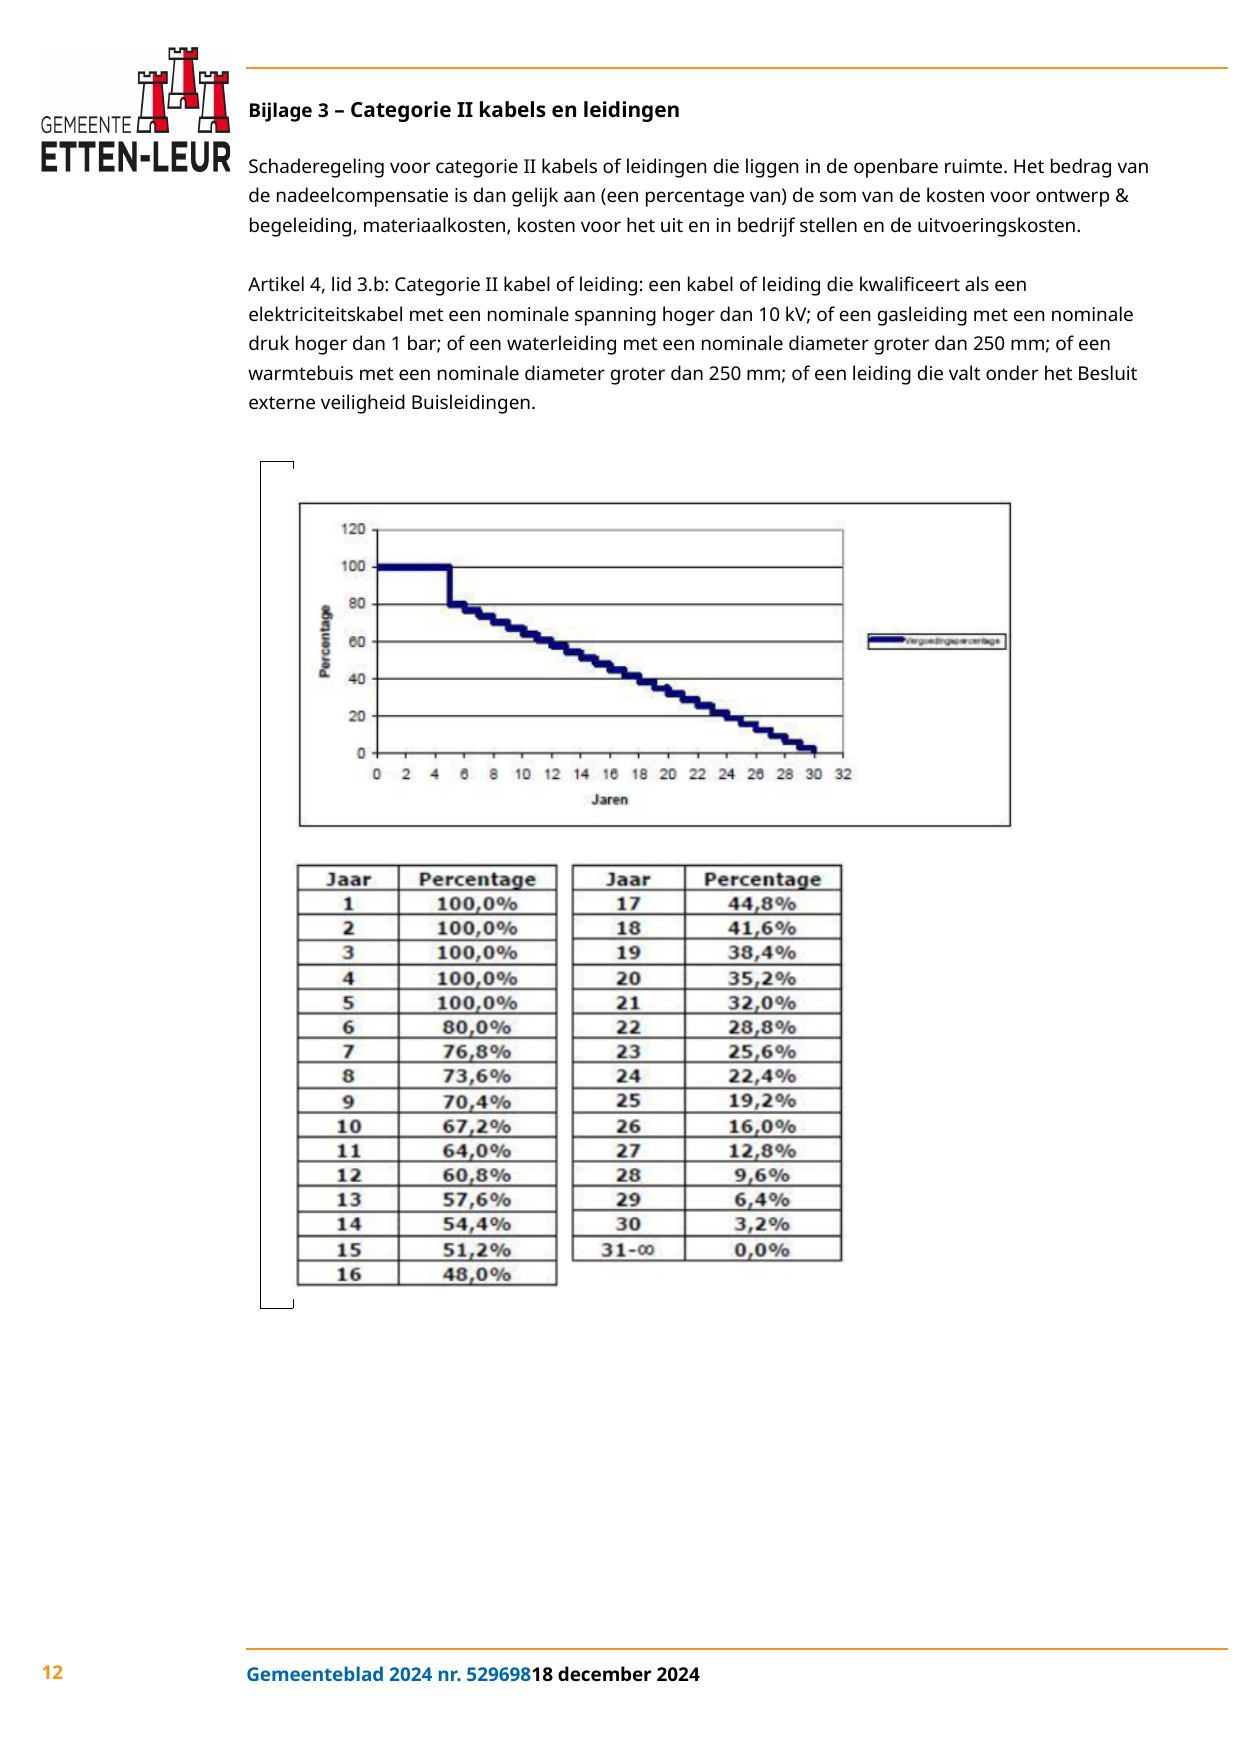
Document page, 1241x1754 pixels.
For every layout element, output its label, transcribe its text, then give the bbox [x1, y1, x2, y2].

picture [41, 47, 231, 172]
text Schaderegeling voor categorie II kabels of leidingen die liggen in de openbare ruimte. Het bedrag van de nadeelcompensatie is dan gelijk aan (een percentage van) de som van de kosten voor ontwerp & begeleiding, materiaalkosten, kosten voor het uit en in bedrijf stellen en de uitvoeringskosten. [248, 153, 1152, 238]
picture [268, 469, 1037, 1299]
text Artikel 4, lid 3.b: Categorie II kabel of leiding: een kabel of leiding die kwalificeert als een elektriciteitskabel met een nominale spanning hoger dan 10 kV; of een gasleiding met een nominale druk hoger dan 1 bar; of een waterleiding met een nominale diameter groter dan 250 mm; of een warmtebuis met een nominale diameter groter dan 250 mm; of een leiding die valt onder het Besluit externe veiligheid Buisleidingen. [248, 271, 1152, 415]
text Bijlage 3 – Categorie II kabels en leidingen [248, 95, 1152, 123]
